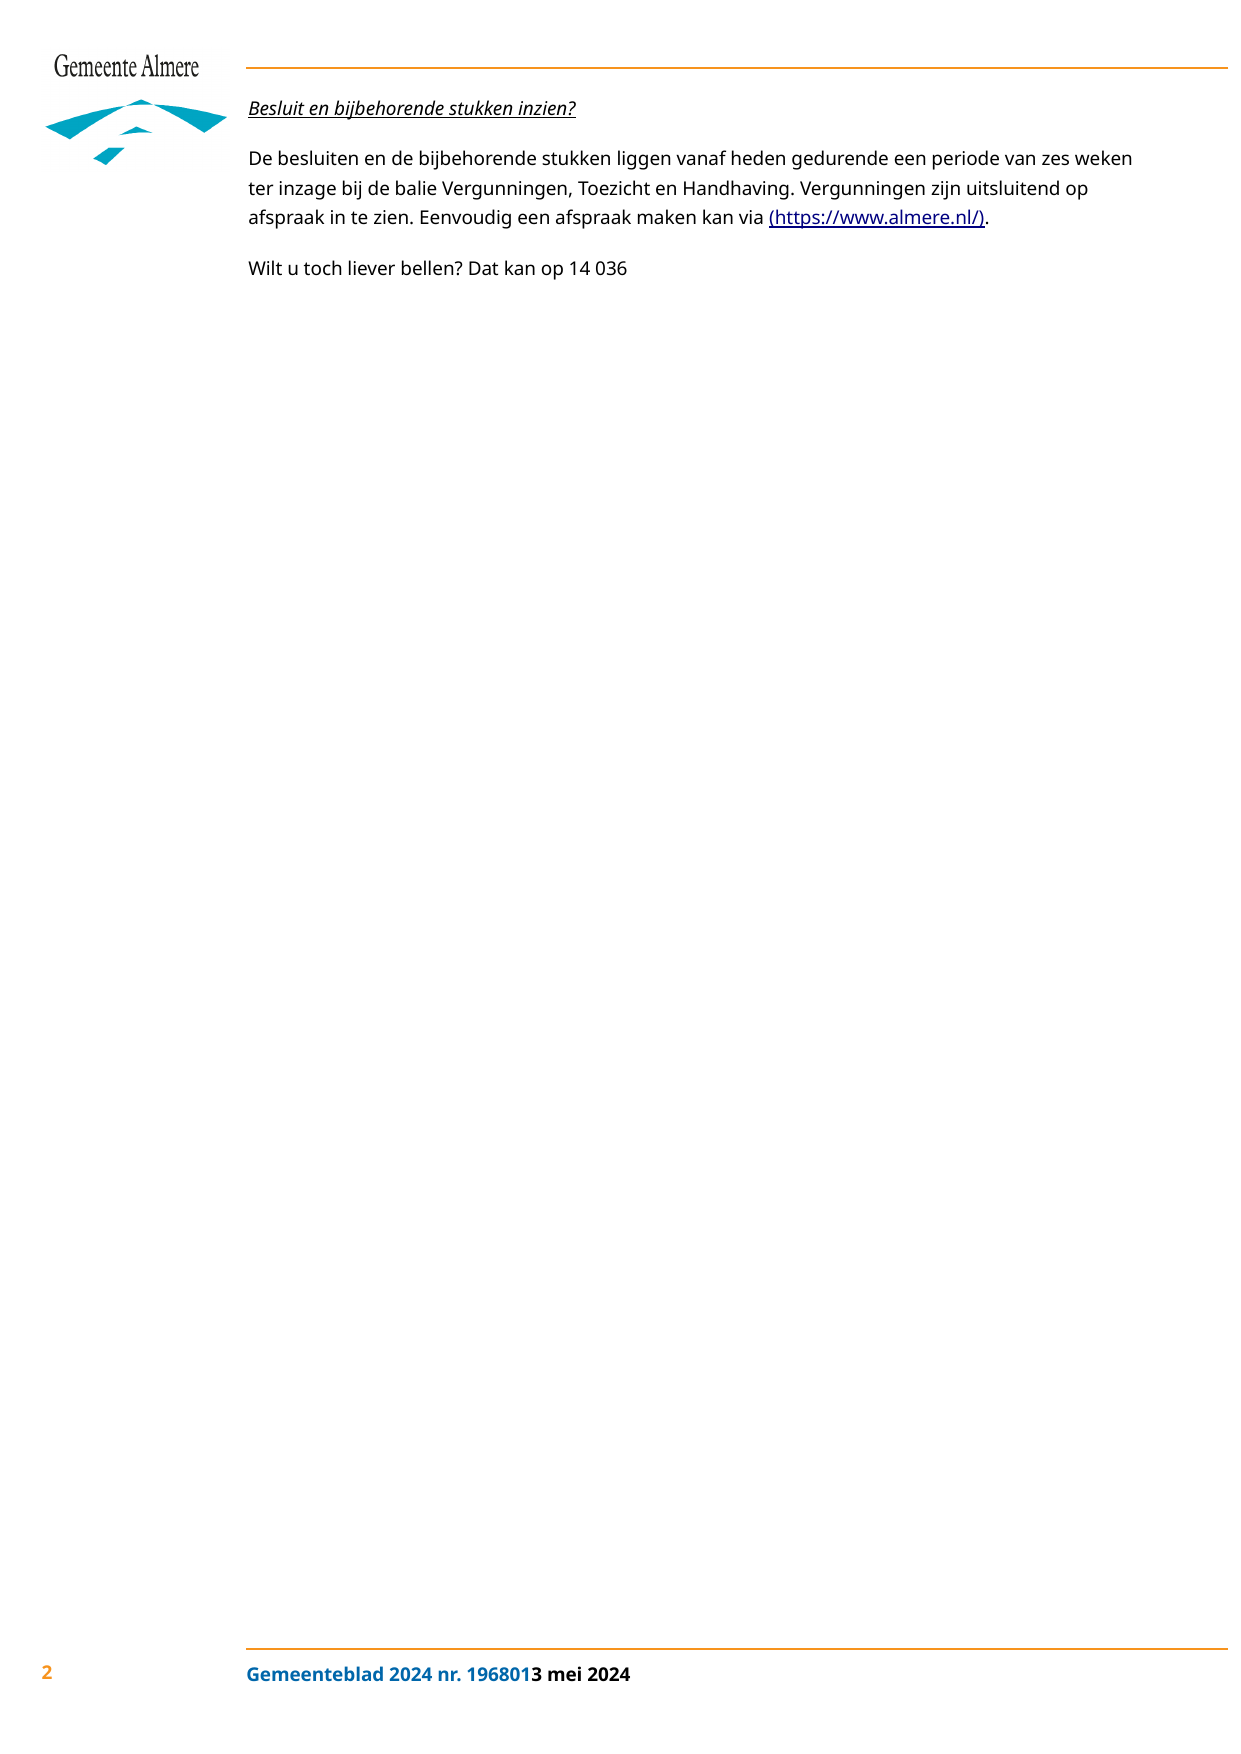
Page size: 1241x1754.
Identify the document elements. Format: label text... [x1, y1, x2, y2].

text Wilt u toch liever bellen? Dat kan op 14 036 [248, 255, 1152, 281]
text De besluiten en de bijbehorende stukken liggen vanaf heden gedurende een periode van zes weken ter inzage bij de balie Vergunningen, Toezicht en Handhaving. Vergunningen zijn uitsluitend op afspraak in te zien. Eenvoudig een afspraak maken kan via (https://www.almere.nl/). [248, 145, 1152, 230]
text Besluit en bijbehorende stukken inzien? [248, 95, 1152, 121]
picture [41, 47, 231, 172]
